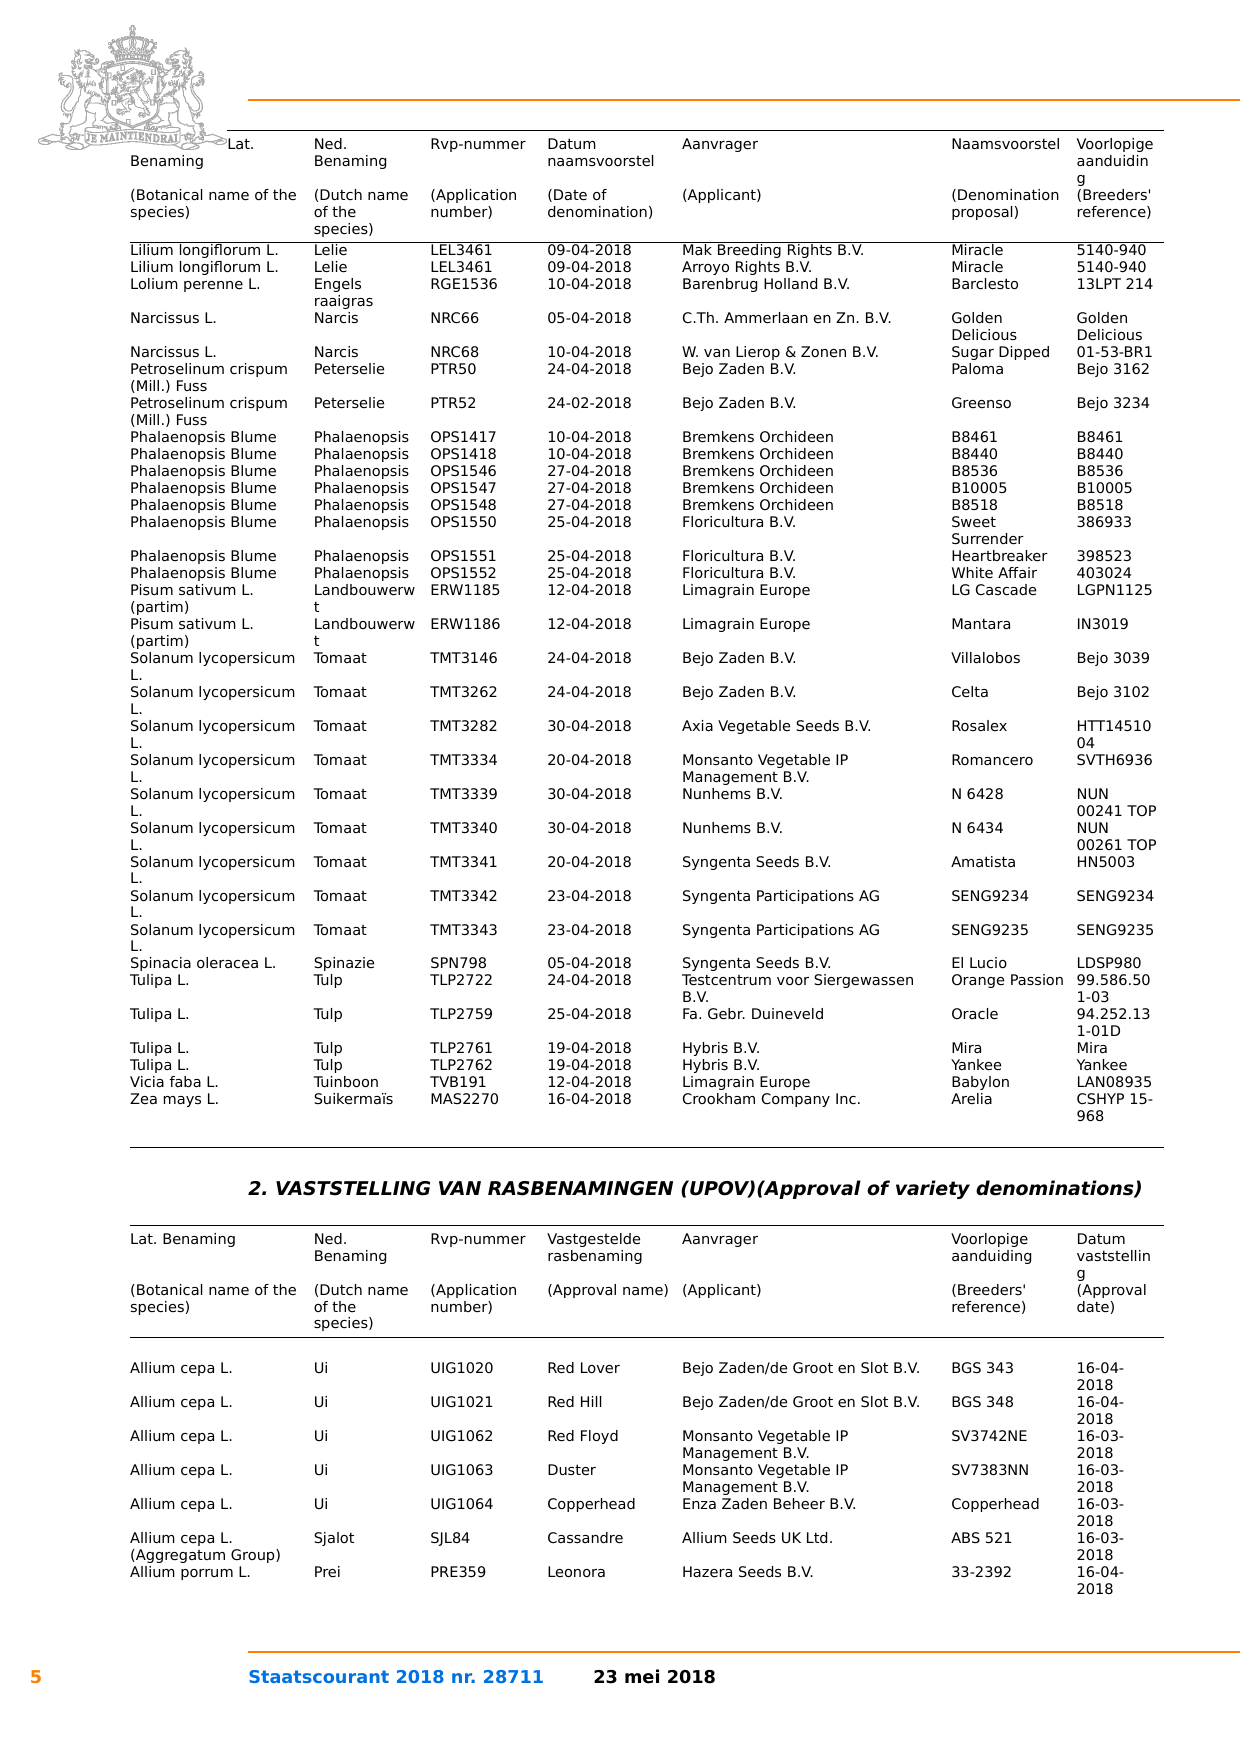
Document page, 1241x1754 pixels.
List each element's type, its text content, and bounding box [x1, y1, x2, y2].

table_cell Greenso [945, 395, 1071, 429]
table_cell Pisum sativum L. (partim) [130, 582, 307, 616]
table_cell Ui [308, 1496, 424, 1529]
table_cell [130, 1125, 307, 1147]
table_cell Spinacia oleracea L. [130, 955, 307, 972]
table_cell TMT3146 [424, 650, 541, 684]
table_cell Tomaat [308, 684, 424, 718]
table_cell [1071, 1125, 1163, 1147]
table_cell 30-04-2018 [541, 786, 676, 819]
table_cell Cassandre [541, 1530, 676, 1563]
table_cell Phalaenopsis [308, 429, 424, 446]
table_cell [945, 1338, 1071, 1360]
table_cell Lilium longiflorum L. [130, 243, 307, 259]
table_cell LAN08935 [1071, 1074, 1163, 1091]
table_header Aanvrager [676, 131, 945, 187]
table_cell 23-04-2018 [541, 921, 676, 955]
table_cell Ui [308, 1462, 424, 1496]
table_cell BGS 348 [945, 1394, 1071, 1428]
table_cell SJL84 [424, 1530, 541, 1563]
table_cell Miracle [945, 243, 1071, 259]
table_cell Mira [1071, 1040, 1163, 1057]
table_cell UIG1064 [424, 1496, 541, 1529]
table_cell 12-04-2018 [541, 582, 676, 616]
table_cell Sweet Surrender [945, 514, 1071, 548]
table_cell Barclesto [945, 276, 1071, 310]
table_cell B8440 [945, 446, 1071, 463]
table_cell (Date of denomination) [541, 187, 676, 242]
table_cell Barenbrug Holland B.V. [676, 276, 945, 310]
table_cell Bremkens Orchideen [676, 497, 945, 514]
table_cell LG Cascade [945, 582, 1071, 616]
table_cell Phalaenopsis [308, 514, 424, 548]
table_cell 16-04-2018 [1071, 1394, 1163, 1428]
table_cell [424, 1125, 541, 1147]
subtitle 2. VASTSTELLING VAN RASBENAMINGEN (UPOV)(Approval of variety denominations) [248, 1178, 1163, 1200]
table_cell NUN 00261 TOP [1071, 820, 1163, 853]
table_cell Petroselinum crispum (Mill.) Fuss [130, 361, 307, 395]
table_cell [308, 1338, 424, 1360]
table_cell TMT3334 [424, 752, 541, 786]
table_cell [1071, 1338, 1163, 1360]
table_cell Testcentrum voor Siergewassen B.V. [676, 972, 945, 1006]
table_cell Tomaat [308, 718, 424, 752]
table_cell ERW1186 [424, 616, 541, 650]
table_cell Arelia [945, 1091, 1071, 1125]
table_cell Phalaenopsis Blume [130, 480, 307, 497]
table_cell ERW1185 [424, 582, 541, 616]
table_cell 27-04-2018 [541, 480, 676, 497]
table_cell Ui [308, 1428, 424, 1462]
table_cell B8536 [945, 463, 1071, 480]
table_cell TMT3262 [424, 684, 541, 718]
table_header Rvp-nummer [424, 131, 541, 187]
table_cell Bremkens Orchideen [676, 463, 945, 480]
table_cell Phalaenopsis Blume [130, 429, 307, 446]
table_cell Nunhems B.V. [676, 786, 945, 819]
table_cell Prei [308, 1564, 424, 1597]
table_cell Phalaenopsis Blume [130, 463, 307, 480]
table_cell (Application number) [424, 187, 541, 242]
table_cell Mak Breeding Rights B.V. [676, 243, 945, 259]
table_cell 19-04-2018 [541, 1057, 676, 1074]
table_cell Monsanto Vegetable IP Management B.V. [676, 1428, 945, 1462]
table_cell Solanum lycopersicum L. [130, 854, 307, 887]
table_cell 10-04-2018 [541, 446, 676, 463]
table_cell 25-04-2018 [541, 548, 676, 565]
table_cell Floricultura B.V. [676, 548, 945, 565]
table_cell (Approval name) [541, 1281, 676, 1337]
table_cell Enza Zaden Beheer B.V. [676, 1496, 945, 1529]
table_cell Solanum lycopersicum L. [130, 888, 307, 921]
table_header Aanvrager [676, 1226, 945, 1281]
table_cell [424, 1338, 541, 1360]
table_cell Phalaenopsis [308, 548, 424, 565]
table_cell Red Hill [541, 1394, 676, 1428]
table_cell SENG9235 [945, 921, 1071, 955]
table_cell 99.586.501-03 [1071, 972, 1163, 1006]
table_cell OPS1550 [424, 514, 541, 548]
table_cell Tulipa L. [130, 1006, 307, 1040]
table_cell Syngenta Seeds B.V. [676, 854, 945, 887]
table_cell Mantara [945, 616, 1071, 650]
table_cell N 6434 [945, 820, 1071, 853]
table_cell Bejo 3102 [1071, 684, 1163, 718]
table_cell Peterselie [308, 361, 424, 395]
table_cell 24-02-2018 [541, 395, 676, 429]
table_cell Landbouwerwt [308, 582, 424, 616]
table_cell UIG1020 [424, 1360, 541, 1394]
table_cell 13LPT 214 [1071, 276, 1163, 310]
table_cell Phalaenopsis [308, 480, 424, 497]
table_cell Mira [945, 1040, 1071, 1057]
table_cell SVTH6936 [1071, 752, 1163, 786]
table_cell [945, 1125, 1071, 1147]
table_header Lat. Benaming [130, 131, 307, 187]
table_cell Bejo Zaden/de Groot en Slot B.V. [676, 1360, 945, 1394]
table_cell Peterselie [308, 395, 424, 429]
table_cell Lilium longiflorum L. [130, 259, 307, 276]
table_cell B8440 [1071, 446, 1163, 463]
table_cell Bejo 3234 [1071, 395, 1163, 429]
table_cell Narcis [308, 310, 424, 344]
table_cell PTR50 [424, 361, 541, 395]
table_cell TMT3339 [424, 786, 541, 819]
table_cell PTR52 [424, 395, 541, 429]
table_cell Bejo Zaden B.V. [676, 395, 945, 429]
table_cell Duster [541, 1462, 676, 1496]
table_cell 05-04-2018 [541, 955, 676, 972]
table_cell Miracle [945, 259, 1071, 276]
table_cell Tulp [308, 1040, 424, 1057]
table_cell Bremkens Orchideen [676, 480, 945, 497]
table_cell NRC66 [424, 310, 541, 344]
table_cell Vicia faba L. [130, 1074, 307, 1091]
table_cell Tulipa L. [130, 1040, 307, 1057]
table_cell Red Lover [541, 1360, 676, 1394]
table_cell OPS1546 [424, 463, 541, 480]
table_cell B10005 [1071, 480, 1163, 497]
table_cell Phalaenopsis [308, 463, 424, 480]
table_cell Hybris B.V. [676, 1057, 945, 1074]
table_cell Tulp [308, 1006, 424, 1040]
table_cell TMT3340 [424, 820, 541, 853]
table_cell TMT3342 [424, 888, 541, 921]
table_cell Orange Passion [945, 972, 1071, 1006]
table_cell 398523 [1071, 548, 1163, 565]
table_cell (Breeders' reference) [945, 1281, 1071, 1337]
table_cell Allium cepa L. (Aggregatum Group) [130, 1530, 307, 1563]
table_header Naamsvoorstel [945, 131, 1071, 187]
table_cell Yankee [945, 1057, 1071, 1074]
table_cell 24-04-2018 [541, 972, 676, 1006]
table_cell 94.252.131-01D [1071, 1006, 1163, 1040]
table_cell Copperhead [541, 1496, 676, 1529]
table_cell 09-04-2018 [541, 243, 676, 259]
table_cell Phalaenopsis Blume [130, 497, 307, 514]
table_cell 33-2392 [945, 1564, 1071, 1597]
table_cell TLP2761 [424, 1040, 541, 1057]
table_cell 10-04-2018 [541, 344, 676, 361]
table_header Voorlopige aanduiding [1071, 131, 1163, 187]
table_cell C.Th. Ammerlaan en Zn. B.V. [676, 310, 945, 344]
table_cell Phalaenopsis Blume [130, 565, 307, 582]
table_cell 25-04-2018 [541, 1006, 676, 1040]
table_cell (Dutch name of the species) [308, 187, 424, 242]
table_header Lat. Benaming [130, 1226, 307, 1281]
table_cell 16-04-2018 [541, 1091, 676, 1125]
table_cell Babylon [945, 1074, 1071, 1091]
table_cell Solanum lycopersicum L. [130, 684, 307, 718]
table_cell 16-04-2018 [1071, 1564, 1163, 1597]
table_cell Sjalot [308, 1530, 424, 1563]
table_cell [130, 1338, 307, 1360]
table_cell 10-04-2018 [541, 276, 676, 310]
table_cell Leonora [541, 1564, 676, 1597]
table_cell Tulipa L. [130, 972, 307, 1006]
table_cell LEL3461 [424, 243, 541, 259]
table_cell Limagrain Europe [676, 1074, 945, 1091]
table_cell Syngenta Participations AG [676, 921, 945, 955]
table_cell [541, 1338, 676, 1360]
table_cell 27-04-2018 [541, 497, 676, 514]
table_cell 19-04-2018 [541, 1040, 676, 1057]
table_cell [308, 1125, 424, 1147]
table_cell 23-04-2018 [541, 888, 676, 921]
table_cell Axia Vegetable Seeds B.V. [676, 718, 945, 752]
table_cell IN3019 [1071, 616, 1163, 650]
table_cell SENG9234 [945, 888, 1071, 921]
table_cell 16-03-2018 [1071, 1530, 1163, 1563]
table_cell Fa. Gebr. Duineveld [676, 1006, 945, 1040]
table_cell 05-04-2018 [541, 310, 676, 344]
table_cell Limagrain Europe [676, 582, 945, 616]
table_cell 16-03-2018 [1071, 1428, 1163, 1462]
table_cell Golden Delicious [1071, 310, 1163, 344]
table_cell [676, 1125, 945, 1147]
table_cell Solanum lycopersicum L. [130, 921, 307, 955]
table_cell Monsanto Vegetable IP Management B.V. [676, 752, 945, 786]
table_cell 403024 [1071, 565, 1163, 582]
table_cell Tomaat [308, 854, 424, 887]
table_cell NRC68 [424, 344, 541, 361]
table_cell Paloma [945, 361, 1071, 395]
table_cell UIG1021 [424, 1394, 541, 1428]
table_cell Tulp [308, 972, 424, 1006]
table_cell Bremkens Orchideen [676, 446, 945, 463]
table_cell Bejo Zaden B.V. [676, 650, 945, 684]
table_cell (Breeders' reference) [1071, 187, 1163, 242]
table_cell 20-04-2018 [541, 854, 676, 887]
table_cell Nunhems B.V. [676, 820, 945, 853]
table_cell TMT3343 [424, 921, 541, 955]
table_cell Heartbreaker [945, 548, 1071, 565]
table_cell Allium porrum L. [130, 1564, 307, 1597]
table_cell Tomaat [308, 888, 424, 921]
table_cell Tomaat [308, 921, 424, 955]
table_cell Yankee [1071, 1057, 1163, 1074]
table_cell Phalaenopsis [308, 446, 424, 463]
table_cell Golden Delicious [945, 310, 1071, 344]
table_cell Tulipa L. [130, 1057, 307, 1074]
table_cell SPN798 [424, 955, 541, 972]
table_cell 16-03-2018 [1071, 1496, 1163, 1529]
table_cell Phalaenopsis Blume [130, 514, 307, 548]
table_cell Allium cepa L. [130, 1394, 307, 1428]
table_cell HN5003 [1071, 854, 1163, 887]
table_cell TLP2762 [424, 1057, 541, 1074]
table_cell Solanum lycopersicum L. [130, 820, 307, 853]
table_cell B8461 [945, 429, 1071, 446]
table_cell Tomaat [308, 786, 424, 819]
table_header Voorlopige aanduiding [945, 1226, 1071, 1281]
table_cell Narcis [308, 344, 424, 361]
table_cell TMT3341 [424, 854, 541, 887]
table_cell Pisum sativum L. (partim) [130, 616, 307, 650]
table_cell Limagrain Europe [676, 616, 945, 650]
table_cell Tuinboon [308, 1074, 424, 1091]
table_cell UIG1062 [424, 1428, 541, 1462]
table_cell Bejo 3039 [1071, 650, 1163, 684]
table_cell Oracle [945, 1006, 1071, 1040]
table_cell Monsanto Vegetable IP Management B.V. [676, 1462, 945, 1496]
table_cell Allium Seeds UK Ltd. [676, 1530, 945, 1563]
table_cell OPS1547 [424, 480, 541, 497]
table_cell Landbouwerwt [308, 616, 424, 650]
table_cell LDSP980 [1071, 955, 1163, 972]
table_cell SV7383NN [945, 1462, 1071, 1496]
table_cell Suikermaïs [308, 1091, 424, 1125]
table_header Datum vaststelling [1071, 1226, 1163, 1281]
table_cell Allium cepa L. [130, 1360, 307, 1394]
table_header Vastgestelde rasbenaming [541, 1226, 676, 1281]
table_cell 09-04-2018 [541, 259, 676, 276]
table_header Ned. Benaming [308, 131, 424, 187]
table_cell 25-04-2018 [541, 565, 676, 582]
table_cell Romancero [945, 752, 1071, 786]
table_cell 10-04-2018 [541, 429, 676, 446]
table_cell OPS1551 [424, 548, 541, 565]
table_cell Bejo Zaden B.V. [676, 361, 945, 395]
table_cell Hazera Seeds B.V. [676, 1564, 945, 1597]
table_cell 16-04-2018 [1071, 1360, 1163, 1394]
table_cell [541, 1125, 676, 1147]
table_cell Crookham Company Inc. [676, 1091, 945, 1125]
table_cell TLP2722 [424, 972, 541, 1006]
table_cell Celta [945, 684, 1071, 718]
table_cell TMT3282 [424, 718, 541, 752]
table_cell Solanum lycopersicum L. [130, 752, 307, 786]
table_cell Floricultura B.V. [676, 514, 945, 548]
table_cell Ui [308, 1360, 424, 1394]
table_cell Phalaenopsis Blume [130, 446, 307, 463]
table_cell SV3742NE [945, 1428, 1071, 1462]
table_cell Bremkens Orchideen [676, 429, 945, 446]
table_cell Amatista [945, 854, 1071, 887]
table_cell 30-04-2018 [541, 820, 676, 853]
table_cell B8518 [945, 497, 1071, 514]
table_cell SENG9235 [1071, 921, 1163, 955]
table_header Rvp-nummer [424, 1226, 541, 1281]
table_cell TVB191 [424, 1074, 541, 1091]
table_cell Phalaenopsis [308, 497, 424, 514]
table_cell PRE359 [424, 1564, 541, 1597]
table_cell (Application number) [424, 1281, 541, 1337]
table_cell Lelie [308, 259, 424, 276]
table_cell Copperhead [945, 1496, 1071, 1529]
table_cell Bejo 3162 [1071, 361, 1163, 395]
table_cell (Botanical name of the species) [130, 187, 307, 242]
table_cell (Denomination proposal) [945, 187, 1071, 242]
table_cell Arroyo Rights B.V. [676, 259, 945, 276]
table_cell Tomaat [308, 820, 424, 853]
table_cell B8518 [1071, 497, 1163, 514]
table_cell Syngenta Participations AG [676, 888, 945, 921]
table_cell B10005 [945, 480, 1071, 497]
table_cell Allium cepa L. [130, 1496, 307, 1529]
table_cell Narcissus L. [130, 344, 307, 361]
table_header Datum naamsvoorstel [541, 131, 676, 187]
table_cell Bejo Zaden B.V. [676, 684, 945, 718]
table_cell RGE1536 [424, 276, 541, 310]
table_cell Tulp [308, 1057, 424, 1074]
table_cell Narcissus L. [130, 310, 307, 344]
table_cell SENG9234 [1071, 888, 1163, 921]
table_cell Allium cepa L. [130, 1462, 307, 1496]
table_cell 24-04-2018 [541, 361, 676, 395]
table_cell NUN 00241 TOP [1071, 786, 1163, 819]
table_cell 20-04-2018 [541, 752, 676, 786]
table_cell Red Floyd [541, 1428, 676, 1462]
table_cell TLP2759 [424, 1006, 541, 1040]
table_cell Floricultura B.V. [676, 565, 945, 582]
table_cell 12-04-2018 [541, 1074, 676, 1091]
table_cell 25-04-2018 [541, 514, 676, 548]
table_cell White Affair [945, 565, 1071, 582]
table_cell B8461 [1071, 429, 1163, 446]
table_cell Sugar Dipped [945, 344, 1071, 361]
table_cell (Applicant) [676, 187, 945, 242]
table_cell 24-04-2018 [541, 684, 676, 718]
table_cell UIG1063 [424, 1462, 541, 1496]
table_cell Zea mays L. [130, 1091, 307, 1125]
table_cell Engels raaigras [308, 276, 424, 310]
table_cell 386933 [1071, 514, 1163, 548]
table_cell LEL3461 [424, 259, 541, 276]
table_cell (Approval date) [1071, 1281, 1163, 1337]
table_cell Syngenta Seeds B.V. [676, 955, 945, 972]
table_cell Solanum lycopersicum L. [130, 786, 307, 819]
table_cell W. van Lierop & Zonen B.V. [676, 344, 945, 361]
table_cell El Lucio [945, 955, 1071, 972]
table_cell Villalobos [945, 650, 1071, 684]
table_cell OPS1417 [424, 429, 541, 446]
table_cell Solanum lycopersicum L. [130, 718, 307, 752]
table_cell Petroselinum crispum (Mill.) Fuss [130, 395, 307, 429]
table_cell BGS 343 [945, 1360, 1071, 1394]
table_cell LGPN1125 [1071, 582, 1163, 616]
table_cell MAS2270 [424, 1091, 541, 1125]
table_cell 5140-940 [1071, 243, 1163, 259]
table_cell CSHYP 15-968 [1071, 1091, 1163, 1125]
table_cell Spinazie [308, 955, 424, 972]
picture [38, 25, 227, 150]
table_cell HTT1451004 [1071, 718, 1163, 752]
table_cell 16-03-2018 [1071, 1462, 1163, 1496]
table_cell Lelie [308, 243, 424, 259]
table_cell [676, 1338, 945, 1360]
table_cell Ui [308, 1394, 424, 1428]
table_cell Tomaat [308, 752, 424, 786]
table_cell OPS1418 [424, 446, 541, 463]
table_cell OPS1552 [424, 565, 541, 582]
table_cell 30-04-2018 [541, 718, 676, 752]
table_cell ABS 521 [945, 1530, 1071, 1563]
table_cell (Botanical name of the species) [130, 1281, 307, 1337]
table_cell 27-04-2018 [541, 463, 676, 480]
table_cell 12-04-2018 [541, 616, 676, 650]
table_header Ned. Benaming [308, 1226, 424, 1281]
table_cell Phalaenopsis Blume [130, 548, 307, 565]
table_cell B8536 [1071, 463, 1163, 480]
table_cell Lolium perenne L. [130, 276, 307, 310]
table_cell Bejo Zaden/de Groot en Slot B.V. [676, 1394, 945, 1428]
table_cell (Applicant) [676, 1281, 945, 1337]
table_cell N 6428 [945, 786, 1071, 819]
table_cell (Dutch name of the species) [308, 1281, 424, 1337]
table_cell Rosalex [945, 718, 1071, 752]
table_cell 5140-940 [1071, 259, 1163, 276]
table_cell 01-53-BR1 [1071, 344, 1163, 361]
table_cell Phalaenopsis [308, 565, 424, 582]
table_cell 24-04-2018 [541, 650, 676, 684]
table_cell Solanum lycopersicum L. [130, 650, 307, 684]
table_cell Allium cepa L. [130, 1428, 307, 1462]
table_cell Hybris B.V. [676, 1040, 945, 1057]
table_cell OPS1548 [424, 497, 541, 514]
table_cell Tomaat [308, 650, 424, 684]
